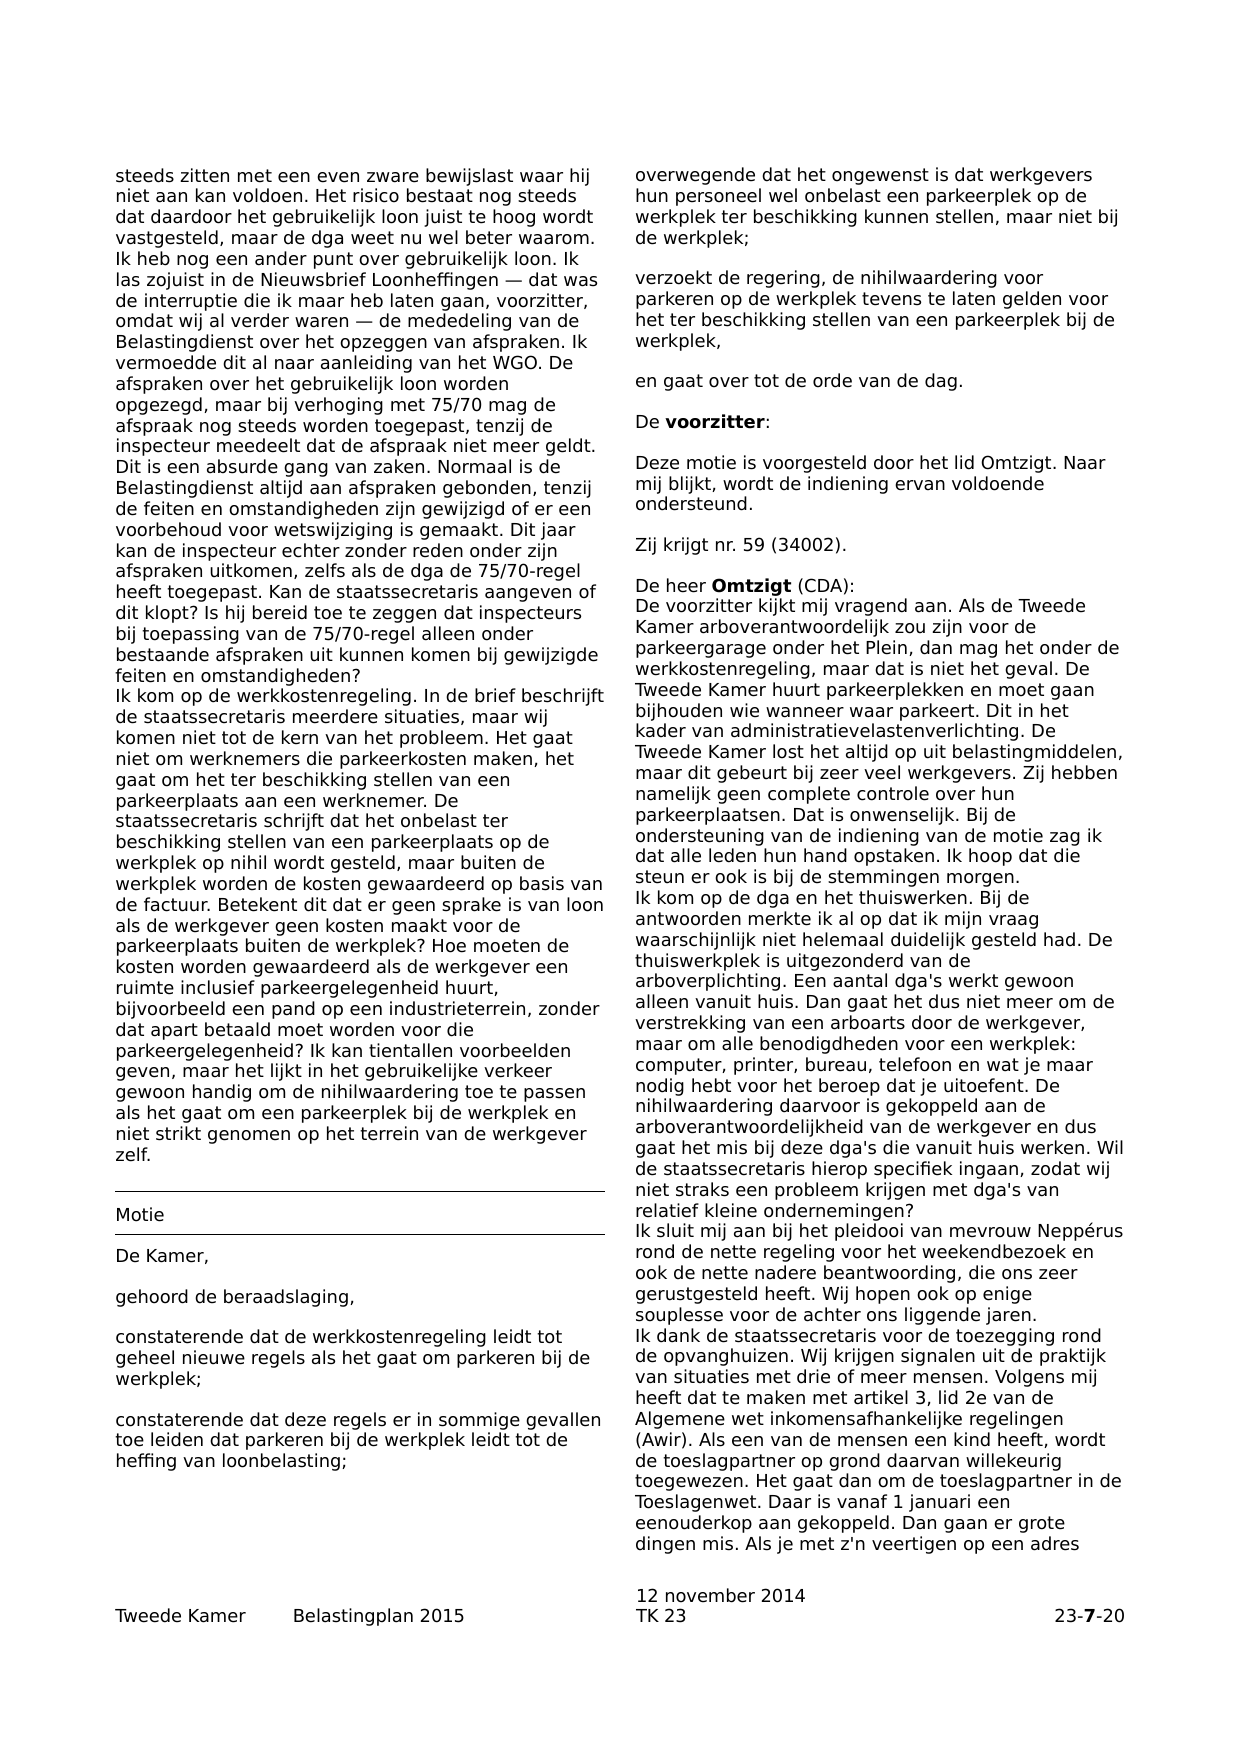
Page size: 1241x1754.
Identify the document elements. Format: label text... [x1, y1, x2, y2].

text De heer Omtzigt (CDA): [635, 576, 1125, 596]
text Motie [115, 1205, 605, 1226]
text constaterende dat de werkkostenregeling leidt tot geheel nieuwe regels als het gaat om parkeren bij de werkplek; [115, 1327, 605, 1389]
text Deze motie is voorgesteld door het lid Omtzigt. Naar mij blijkt, wordt de indiening ervan voldoende ondersteund. [635, 453, 1125, 515]
text Ik sluit mij aan bij het pleidooi van mevrouw Neppérus rond de nette regeling voor het weekendbezoek en ook de nette nadere beantwoording, die ons zeer gerustgesteld heeft. Wij hopen ook op enige souplesse voor de achter ons liggende jaren. [635, 1221, 1125, 1325]
text steeds zitten met een even zware bewijslast waar hij niet aan kan voldoen. Het risico bestaat nog steeds dat daardoor het gebruikelijk loon juist te hoog wordt vastgesteld, maar de dga weet nu wel beter waarom. [115, 165, 605, 249]
text De voorzitter: [635, 412, 1125, 433]
text constaterende dat deze regels er in sommige gevallen toe leiden dat parkeren bij de werkplek leidt tot de heffing van loonbelasting; [115, 1409, 605, 1472]
text verzoekt de regering, de nihilwaardering voor parkeren op de werkplek tevens te laten gelden voor het ter beschikking stellen van een parkeerplek bij de werkplek, [635, 268, 1125, 351]
text Ik kom op de dga en het thuiswerken. Bij de antwoorden merkte ik al op dat ik mijn vraag waarschijnlijk niet helemaal duidelijk gesteld had. De thuiswerkplek is uitgezonderd van de arboverplichting. Een aantal dga's werkt gewoon alleen vanuit huis. Dan gaat het dus niet meer om de verstrekking van een arboarts door de werkgever, maar om alle benodigdheden voor een werkplek: computer, printer, bureau, telefoon en wat je maar nodig hebt voor het beroep dat je uitoefent. De nihilwaardering daarvoor is gekoppeld aan de arboverantwoordelijkheid van de werkgever en dus gaat het mis bij deze dga's die vanuit huis werken. Wil de staatssecretaris hierop specifiek ingaan, zodat wij niet straks een probleem krijgen met dga's van relatief kleine ondernemingen? [635, 888, 1125, 1221]
text Zij krijgt nr. 59 (34002). [635, 535, 1125, 556]
text en gaat over tot de orde van de dag. [635, 371, 1125, 392]
text De Kamer, [115, 1246, 605, 1267]
text overwegende dat het ongewenst is dat werkgevers hun personeel wel onbelast een parkeerplek op de werkplek ter beschikking kunnen stellen, maar niet bij de werkplek; [635, 165, 1125, 248]
text Ik dank de staatssecretaris voor de toezegging rond de opvanghuizen. Wij krijgen signalen uit de praktijk van situaties met drie of meer mensen. Volgens mij heeft dat te maken met artikel 3, lid 2e van de Algemene wet inkomensafhankelijke regelingen (Awir). Als een van de mensen een kind heeft, wordt de toeslagpartner op grond daarvan willekeurig toegewezen. Het gaat dan om de toeslagpartner in de Toeslagenwet. Daar is vanaf 1 januari een eenouderkop aan gekoppeld. Dan gaan er grote dingen mis. Als je met z'n veertigen op een adres [635, 1325, 1125, 1554]
text Ik heb nog een ander punt over gebruikelijk loon. Ik las zojuist in de Nieuwsbrief Loonheffingen — dat was de interruptie die ik maar heb laten gaan, voorzitter, omdat wij al verder waren — de mededeling van de Belastingdienst over het opzeggen van afspraken. Ik vermoedde dit al naar aanleiding van het WGO. De afspraken over het gebruikelijk loon worden opgezegd, maar bij verhoging met 75/70 mag de afspraak nog steeds worden toegepast, tenzij de inspecteur meedeelt dat de afspraak niet meer geldt. Dit is een absurde gang van zaken. Normaal is de Belastingdienst altijd aan afspraken gebonden, tenzij de feiten en omstandigheden zijn gewijzigd of er een voorbehoud voor wetswijziging is gemaakt. Dit jaar kan de inspecteur echter zonder reden onder zijn afspraken uitkomen, zelfs als de dga de 75/70-regel heeft toegepast. Kan de staatssecretaris aangeven of dit klopt? Is hij bereid toe te zeggen dat inspecteurs bij toepassing van de 75/70-regel alleen onder bestaande afspraken uit kunnen komen bij gewijzigde feiten en omstandigheden? [115, 249, 605, 686]
text Ik kom op de werkkostenregeling. In de brief beschrijft de staatssecretaris meerdere situaties, maar wij komen niet tot de kern van het probleem. Het gaat niet om werknemers die parkeerkosten maken, het gaat om het ter beschikking stellen van een parkeerplaats aan een werknemer. De staatssecretaris schrijft dat het onbelast ter beschikking stellen van een parkeerplaats op de werkplek op nihil wordt gesteld, maar buiten de werkplek worden de kosten gewaardeerd op basis van de factuur. Betekent dit dat er geen sprake is van loon als de werkgever geen kosten maakt voor de parkeerplaats buiten de werkplek? Hoe moeten de kosten worden gewaardeerd als de werkgever een ruimte inclusief parkeergelegenheid huurt, bijvoorbeeld een pand op een industrieterrein, zonder dat apart betaald moet worden voor die parkeergelegenheid? Ik kan tientallen voorbeelden geven, maar het lijkt in het gebruikelijke verkeer gewoon handig om de nihilwaardering toe te passen als het gaat om een parkeerplek bij de werkplek en niet strikt genomen op het terrein van de werkgever zelf. [115, 686, 605, 1165]
text gehoord de beraadslaging, [115, 1287, 605, 1307]
text De voorzitter kijkt mij vragend aan. Als de Tweede Kamer arboverantwoordelijk zou zijn voor de parkeergarage onder het Plein, dan mag het onder de werkkostenregeling, maar dat is niet het geval. De Tweede Kamer huurt parkeerplekken en moet gaan bijhouden wie wanneer waar parkeert. Dit in het kader van administratievelastenverlichting. De Tweede Kamer lost het altijd op uit belastingmiddelen, maar dit gebeurt bij zeer veel werkgevers. Zij hebben namelijk geen complete controle over hun parkeerplaatsen. Dat is onwenselijk. Bij de ondersteuning van de indiening van de motie zag ik dat alle leden hun hand opstaken. Ik hoop dat die steun er ook is bij de stemmingen morgen. [635, 596, 1125, 888]
